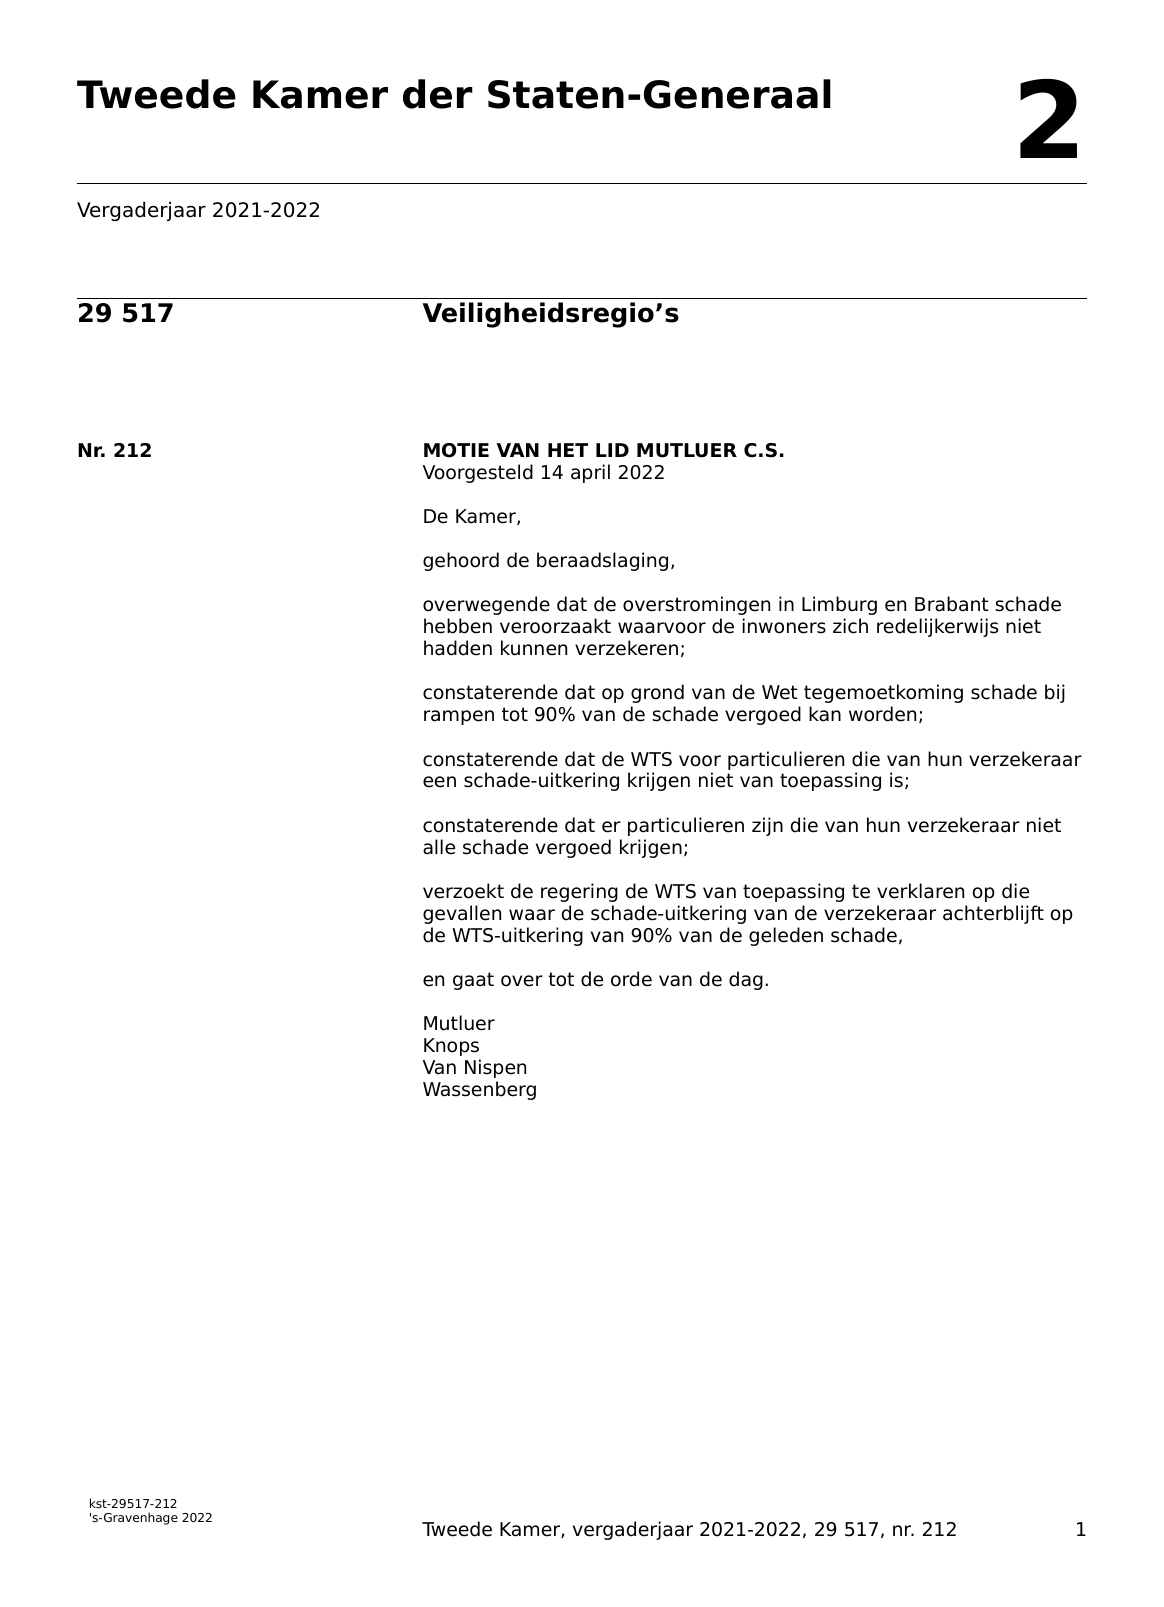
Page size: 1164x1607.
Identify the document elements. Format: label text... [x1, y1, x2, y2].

text constaterende dat er particulieren zijn die van hun verzekeraar niet alle schade vergoed krijgen; [422, 814, 1087, 858]
text Wassenberg [422, 1079, 1087, 1101]
table_cell Vergaderjaar 2021-2022 [77, 184, 1087, 298]
text gehoord de beraadslaging, [422, 550, 1087, 572]
text constaterende dat de WTS voor particulieren die van hun verzekeraar een schade-uitkering krijgen niet van toepassing is; [422, 748, 1087, 792]
text en gaat over tot de orde van de dag. [422, 969, 1087, 991]
text Voorgesteld 14 april 2022 [422, 462, 1087, 484]
text overwegende dat de overstromingen in Limburg en Brabant schade hebben veroorzaakt waarvoor de inwoners zich redelijkerwijs niet hadden kunnen verzekeren; [422, 594, 1087, 660]
text constaterende dat op grond van de Wet tegemoetkoming schade bij rampen tot 90% van de schade vergoed kan worden; [422, 682, 1087, 726]
text kst-29517-212 [88, 1497, 323, 1511]
text Van Nispen [422, 1057, 1087, 1079]
subtitle 29 517 Veiligheidsregio’s [77, 299, 1087, 329]
text 's-Gravenhage 2022 [88, 1511, 323, 1525]
text Mutluer [422, 1013, 1087, 1035]
text Knops [422, 1035, 1087, 1057]
table_header 2 [886, 59, 1087, 183]
table_header Tweede Kamer der Staten-Generaal [77, 59, 886, 183]
text verzoekt de regering de WTS van toepassing te verklaren op die gevallen waar de schade-uitkering van de verzekeraar achterblijft op de WTS-uitkering van 90% van de geleden schade, [422, 881, 1087, 947]
subtitle Nr. 212 MOTIE VAN HET LID MUTLUER C.S. [77, 440, 1087, 462]
text De Kamer, [422, 506, 1087, 528]
